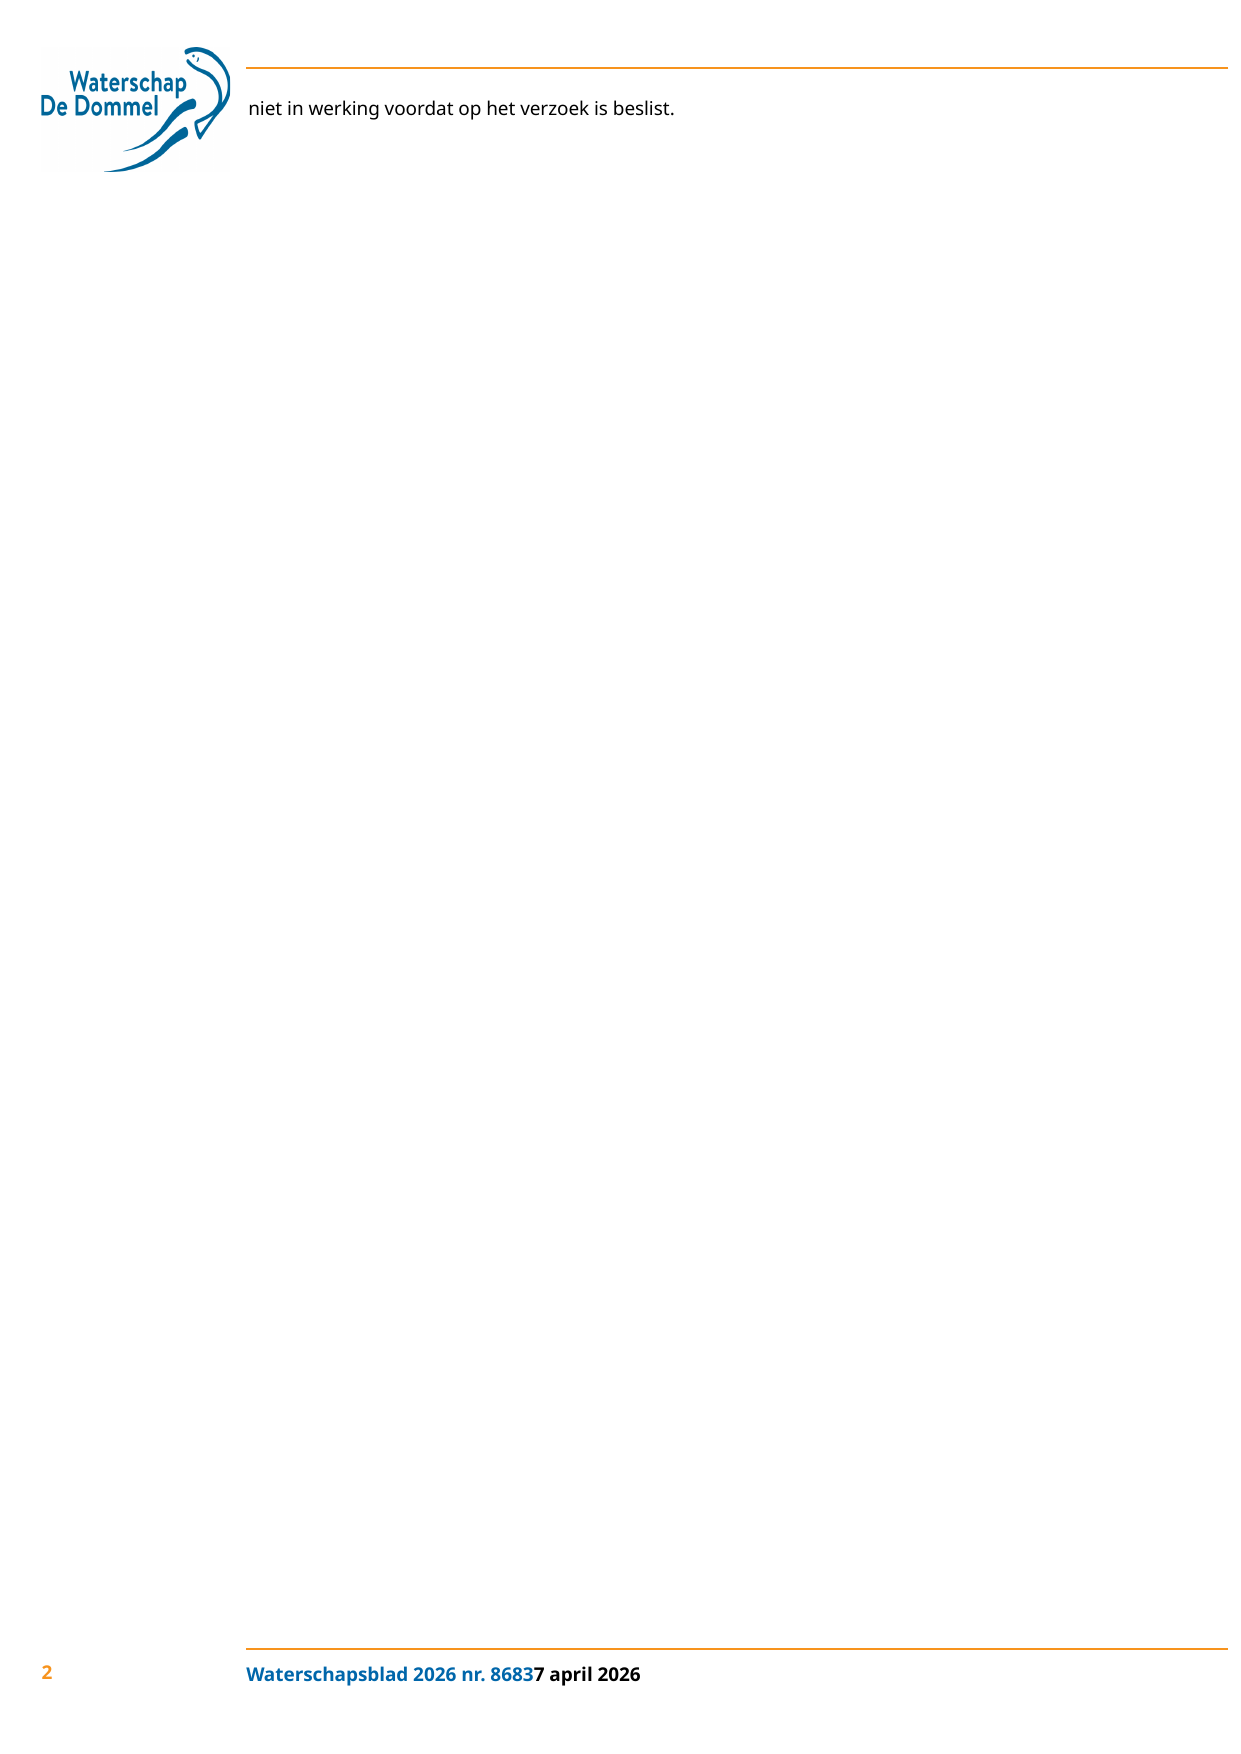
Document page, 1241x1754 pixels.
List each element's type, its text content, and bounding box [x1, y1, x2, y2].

picture [45, 99, 51, 111]
picture [204, 47, 231, 76]
picture [41, 47, 231, 172]
picture [198, 118, 210, 131]
text niet in werking voordat op het verzoek is beslist. [248, 95, 1152, 121]
